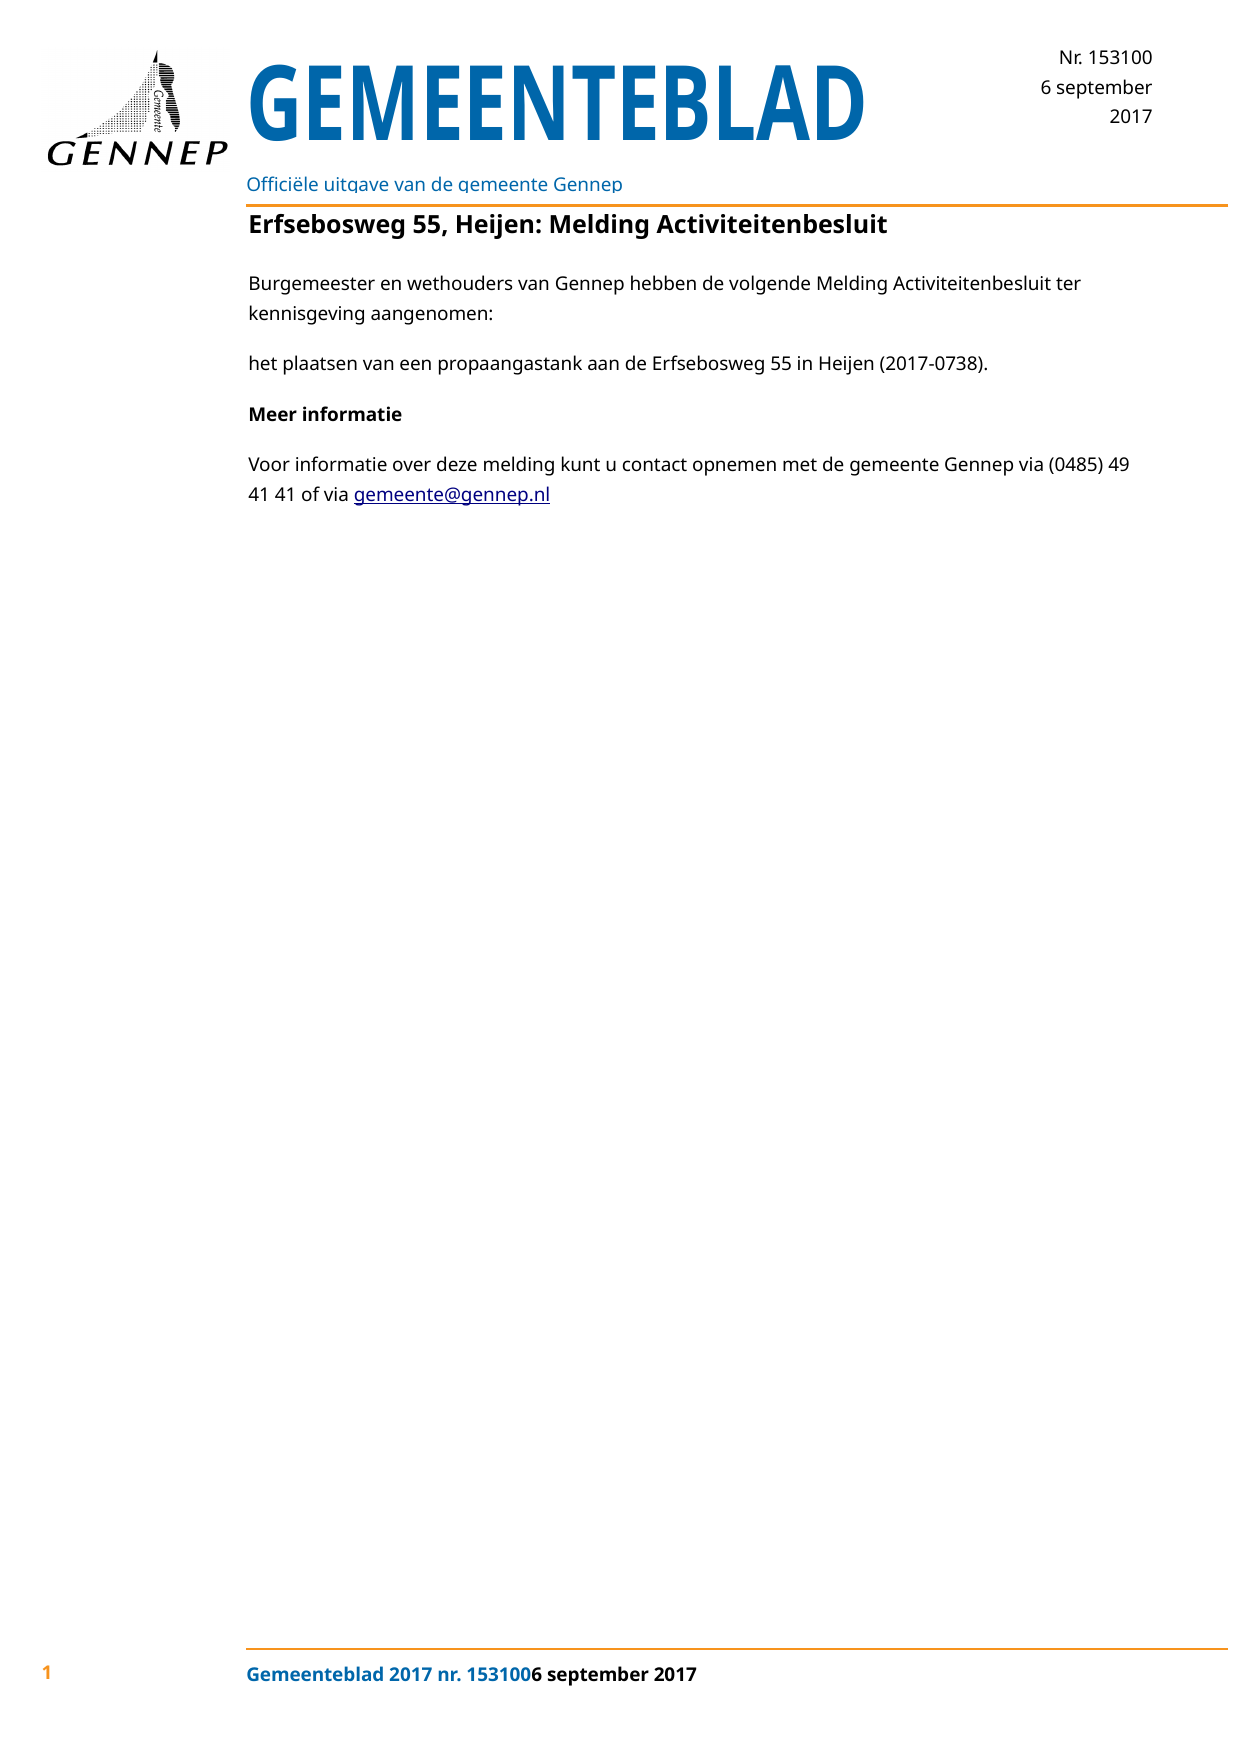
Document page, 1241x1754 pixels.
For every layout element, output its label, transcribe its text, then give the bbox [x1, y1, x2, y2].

text Meer informatie [248, 401, 1152, 426]
picture [41, 47, 231, 172]
text Voor informatie over deze melding kunt u contact opnemen met de gemeente Gennep via (0485) 49 41 41 of via gemeente@gennep.nl [248, 451, 1152, 506]
text Erfsebosweg 55, Heijen: Melding Activiteitenbesluit [248, 207, 1152, 241]
text het plaatsen van een propaangastank aan de Erfsebosweg 55 in Heijen (2017-0738). [248, 350, 1152, 376]
text Burgemeester en wethouders van Gennep hebben de volgende Melding Activiteitenbesluit ter kennisgeving aangenomen: [248, 270, 1152, 326]
